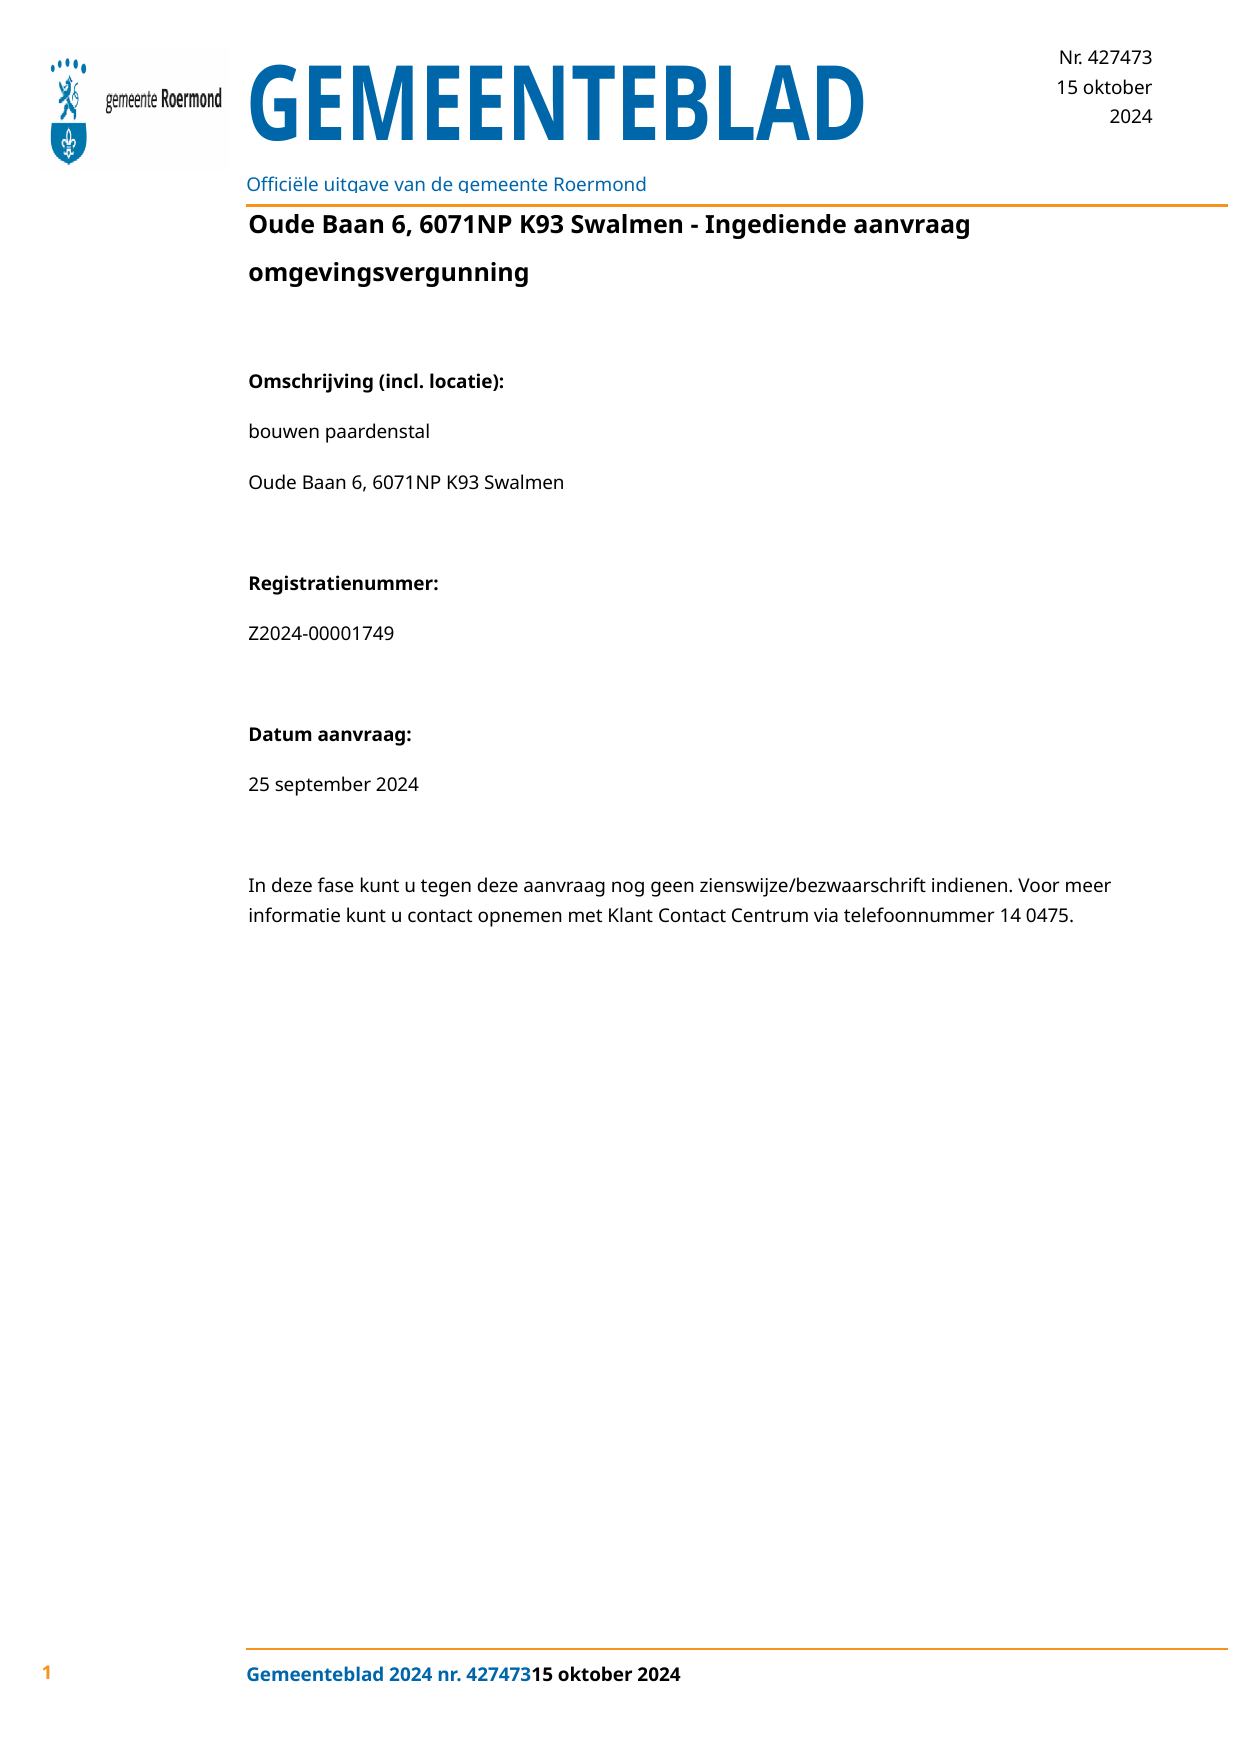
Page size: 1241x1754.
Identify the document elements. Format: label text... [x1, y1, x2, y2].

text 25 september 2024 [248, 772, 1152, 797]
text In deze fase kunt u tegen deze aanvraag nog geen zienswijze/bezwaarschrift indienen. Voor meer informatie kunt u contact opnemen met Klant Contact Centrum via telefoonnummer 14 0475. [248, 872, 1152, 928]
text Omschrijving (incl. locatie): [248, 368, 1152, 394]
text Oude Baan 6, 6071NP K93 Swalmen - Ingediende aanvraag omgevingsvergunning [248, 207, 1152, 288]
text Oude Baan 6, 6071NP K93 Swalmen [248, 469, 1152, 495]
text bouwen paardenstal [248, 419, 1152, 444]
text Registratienummer: [248, 570, 1152, 596]
text Datum aanvraag: [248, 721, 1152, 747]
picture [41, 47, 231, 172]
text Z2024-00001749 [248, 620, 1152, 646]
